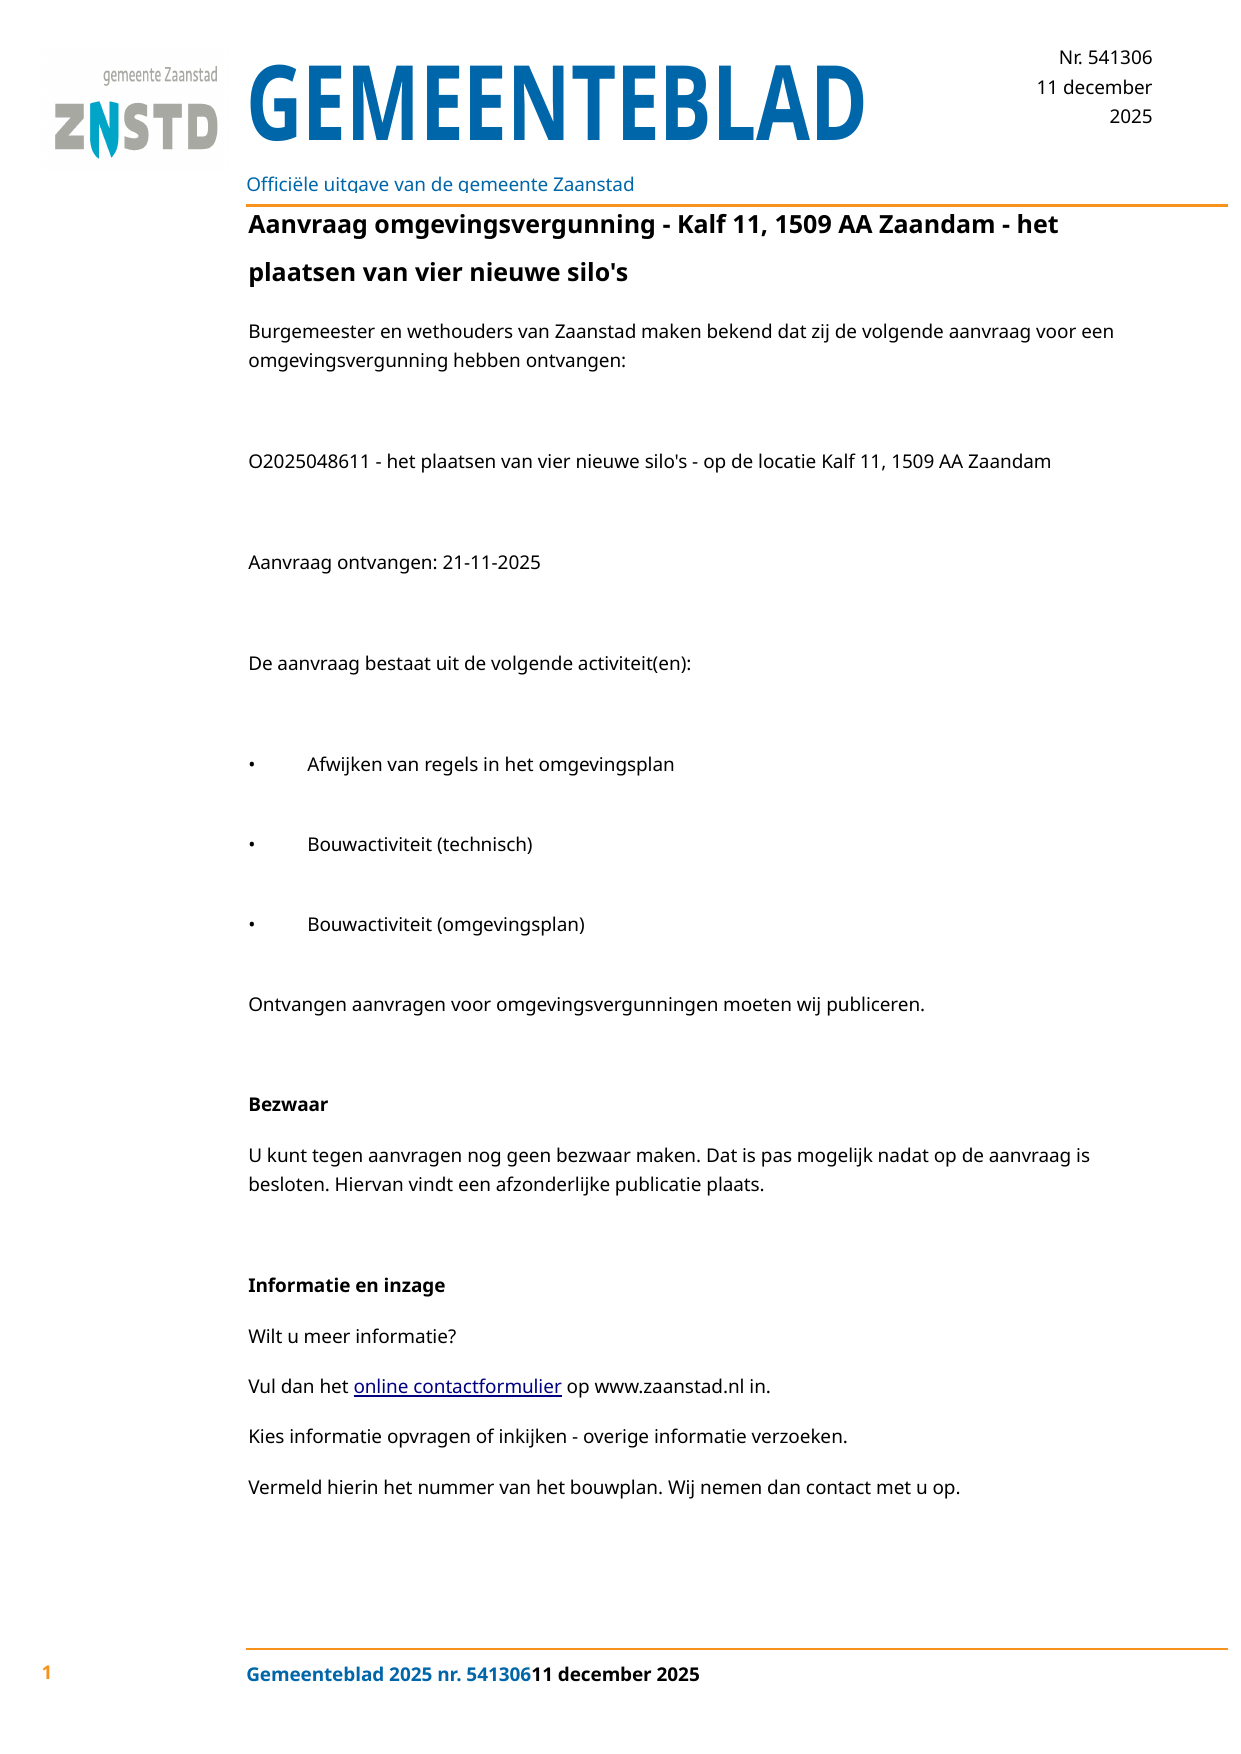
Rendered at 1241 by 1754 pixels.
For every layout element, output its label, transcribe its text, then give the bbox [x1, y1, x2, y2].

text Vermeld hierin het nummer van het bouwplan. Wij nemen dan contact met u op. [248, 1474, 1152, 1500]
text Aanvraag omgevingsvergunning - Kalf 11, 1509 AA Zaandam - het plaatsen van vier nieuwe silo's [248, 207, 1152, 288]
text Informatie en inzage [248, 1272, 1152, 1298]
list Bouwactiviteit (omgevingsplan) [248, 911, 1152, 937]
text Kies informatie opvragen of inkijken - overige informatie verzoeken. [248, 1424, 1152, 1449]
text De aanvraag bestaat uit de volgende activiteit(en): [248, 650, 1152, 676]
text O2025048611 - het plaatsen van vier nieuwe silo's - op de locatie Kalf 11, 1509 AA Zaandam [248, 448, 1152, 474]
text Ontvangen aanvragen voor omgevingsvergunningen moeten wij publiceren. [248, 991, 1152, 1017]
list Afwijken van regels in het omgevingsplan [248, 751, 1152, 777]
text Aanvraag ontvangen: 21-11-2025 [248, 549, 1152, 575]
picture [41, 47, 231, 172]
text U kunt tegen aanvragen nog geen bezwaar maken. Dat is pas mogelijk nadat op de aanvraag is besloten. Hiervan vindt een afzonderlijke publicatie plaats. [248, 1142, 1152, 1197]
text Vul dan het online contactformulier op www.zaanstad.nl in. [248, 1373, 1152, 1399]
text Burgemeester en wethouders van Zaanstad maken bekend dat zij de volgende aanvraag voor een omgevingsvergunning hebben ontvangen: [248, 318, 1152, 373]
text Wilt u meer informatie? [248, 1323, 1152, 1349]
text Bezwaar [248, 1092, 1152, 1117]
list Bouwactiviteit (technisch) [248, 831, 1152, 857]
